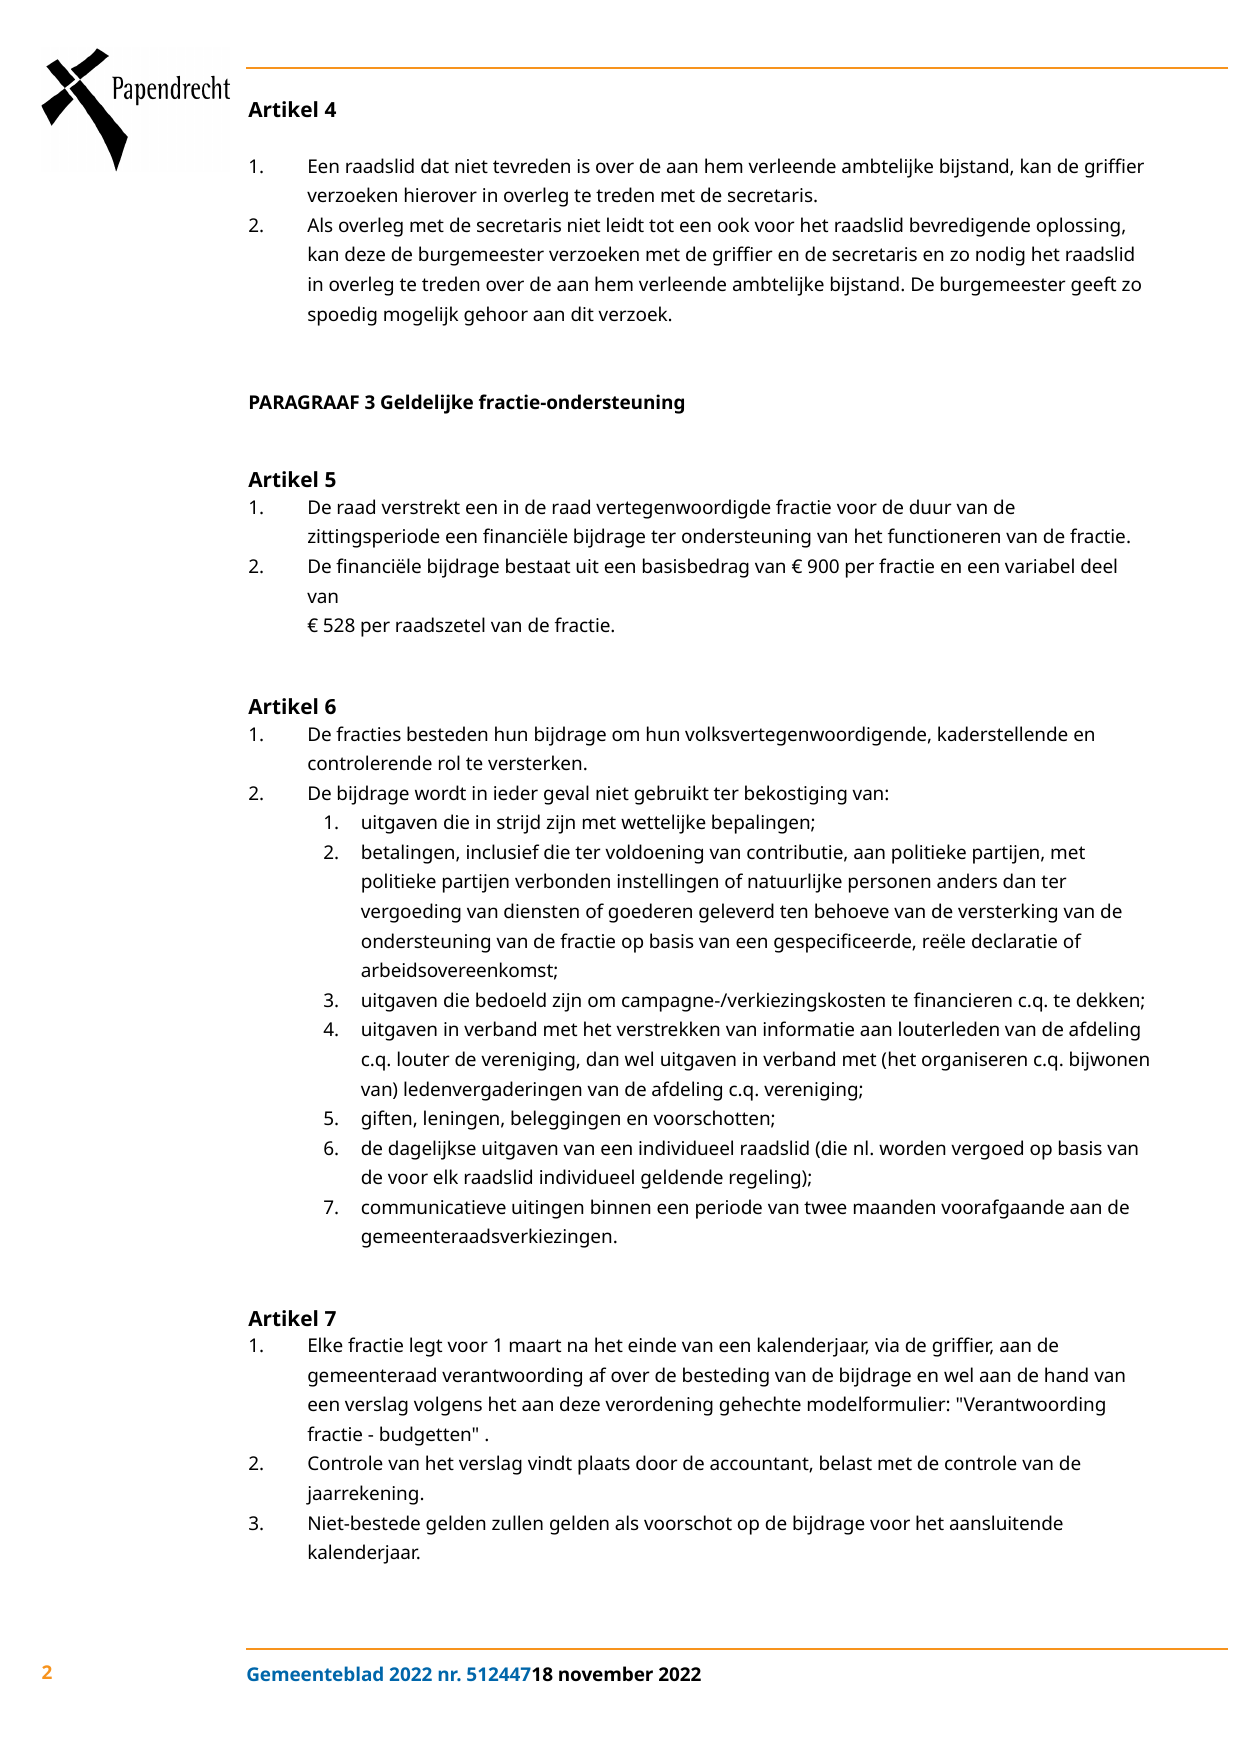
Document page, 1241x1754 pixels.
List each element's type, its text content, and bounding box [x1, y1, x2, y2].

text Artikel 4 [248, 95, 1152, 123]
list giften, leningen, beleggingen en voorschotten; [323, 1105, 1152, 1131]
list Controle van het verslag vindt plaats door de accountant, belast met de controle van de jaarrekening. [248, 1451, 1152, 1506]
list Als overleg met de secretaris niet leidt tot een ook voor het raadslid bevredigende oplossing, kan deze de burgemeester verzoeken met de griffier en de secretaris en zo nodig het raadslid in overleg te treden over de aan hem verleende ambtelijke bijstand. De burgemeester geeft zo spoedig mogelijk gehoor aan dit verzoek. [248, 212, 1152, 326]
list € 528 per raadszetel van de fractie. [248, 612, 1152, 638]
list De financiële bijdrage bestaat uit een basisbedrag van € 900 per fractie en een variabel deel van [248, 553, 1152, 608]
list De bijdrage wordt in ieder geval niet gebruikt ter bekostiging van: [248, 780, 1152, 806]
list Een raadslid dat niet tevreden is over de aan hem verleende ambtelijke bijstand, kan de griffier verzoeken hierover in overleg te treden met de secretaris. [248, 153, 1152, 208]
list De raad verstrekt een in de raad vertegenwoordigde fractie voor de duur van de zittingsperiode een financiële bijdrage ter ondersteuning van het functioneren van de fractie. [248, 494, 1152, 549]
list betalingen, inclusief die ter voldoening van contributie, aan politieke partijen, met politieke partijen verbonden instellingen of natuurlijke personen anders dan ter vergoeding van diensten of goederen geleverd ten behoeve van de versterking van de ondersteuning van de fractie op basis van een gespecificeerde, reële declaratie of arbeidsovereenkomst; [323, 839, 1152, 983]
list uitgaven die in strijd zijn met wettelijke bepalingen; [323, 809, 1152, 835]
text Artikel 5 [248, 466, 1152, 494]
list uitgaven die bedoeld zijn om campagne-/verkiezingskosten te financieren c.q. te dekken; [323, 987, 1152, 1013]
text Artikel 6 [248, 692, 1152, 721]
text PARAGRAAF 3 Geldelijke fractie-ondersteuning [248, 389, 1152, 415]
picture [41, 47, 231, 172]
list Niet-bestede gelden zullen gelden als voorschot op de bijdrage voor het aansluitende kalenderjaar. [248, 1510, 1152, 1565]
list de dagelijkse uitgaven van een individueel raadslid (die nl. worden vergoed op basis van de voor elk raadslid individueel geldende regeling); [323, 1135, 1152, 1190]
list uitgaven in verband met het verstrekken van informatie aan louterleden van de afdeling c.q. louter de vereniging, dan wel uitgaven in verband met (het organiseren c.q. bijwonen van) ledenvergaderingen van de afdeling c.q. vereniging; [323, 1017, 1152, 1102]
list communicatieve uitingen binnen een periode van twee maanden voorafgaande aan de gemeenteraadsverkiezingen. [323, 1194, 1152, 1249]
list Elke fractie legt voor 1 maart na het einde van een kalenderjaar, via de griffier, aan de gemeenteraad verantwoording af over de besteding van de bijdrage en wel aan de hand van een verslag volgens het aan deze verordening gehechte modelformulier: "Verantwoording fractie - budgetten" . [248, 1332, 1152, 1447]
text Artikel 7 [248, 1304, 1152, 1332]
list De fracties besteden hun bijdrage om hun volksvertegenwoordigende, kaderstellende en controlerende rol te versterken. [248, 721, 1152, 776]
